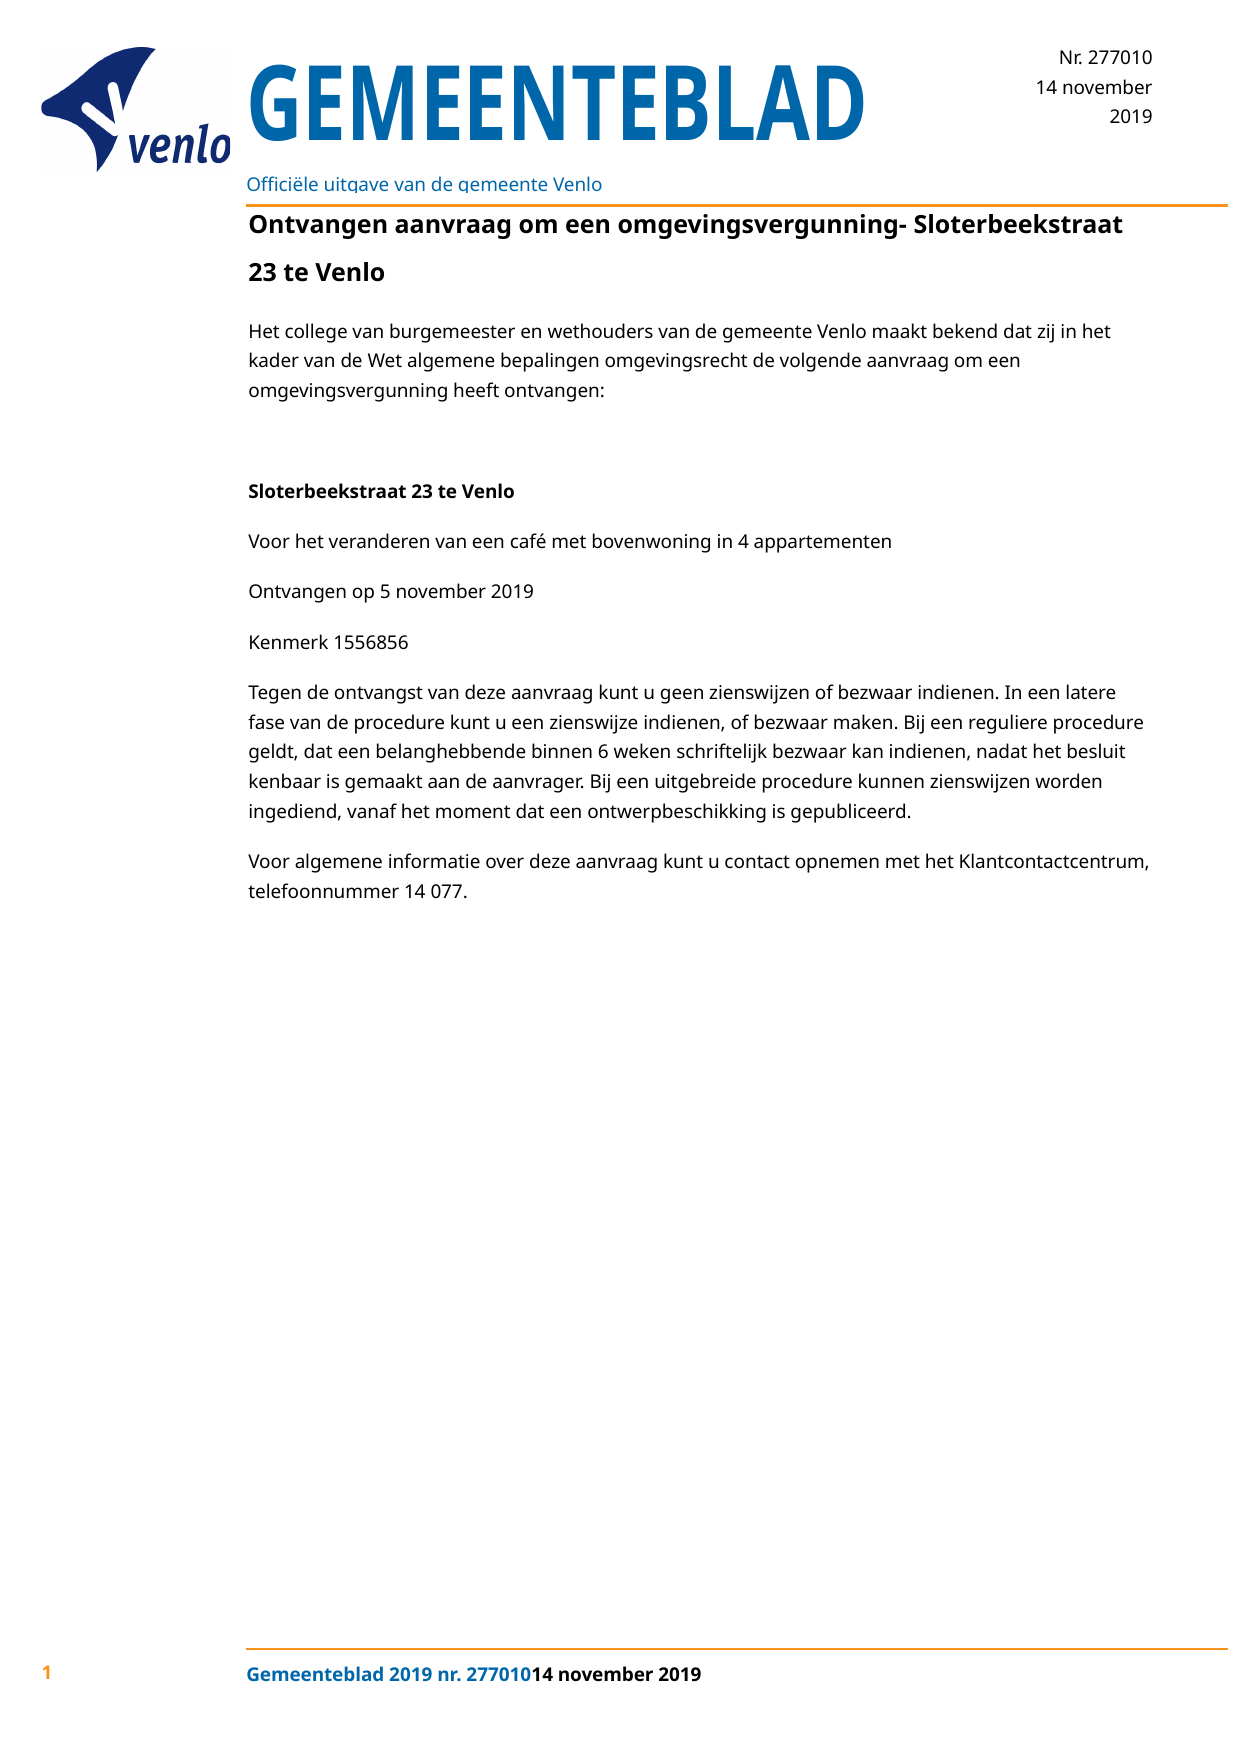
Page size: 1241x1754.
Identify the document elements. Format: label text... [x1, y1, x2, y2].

text Sloterbeekstraat 23 te Venlo [248, 478, 1152, 504]
text Ontvangen op 5 november 2019 [248, 579, 1152, 604]
text Voor algemene informatie over deze aanvraag kunt u contact opnemen met het Klantcontactcentrum, telefoonnummer 14 077. [248, 848, 1152, 904]
text Ontvangen aanvraag om een omgevingsvergunning- Sloterbeekstraat 23 te Venlo [248, 207, 1152, 288]
picture [41, 47, 231, 172]
text Kenmerk 1556856 [248, 629, 1152, 655]
text Voor het veranderen van een café met bovenwoning in 4 appartementen [248, 528, 1152, 554]
text Tegen de ontvangst van deze aanvraag kunt u geen zienswijzen of bezwaar indienen. In een latere fase van de procedure kunt u een zienswijze indienen, of bezwaar maken. Bij een reguliere procedure geldt, dat een belanghebbende binnen 6 weken schriftelijk bezwaar kan indienen, nadat het besluit kenbaar is gemaakt aan de aanvrager. Bij een uitgebreide procedure kunnen zienswijzen worden ingediend, vanaf het moment dat een ontwerpbeschikking is gepubliceerd. [248, 679, 1152, 824]
text Het college van burgemeester en wethouders van de gemeente Venlo maakt bekend dat zij in het kader van de Wet algemene bepalingen omgevingsrecht de volgende aanvraag om een omgevingsvergunning heeft ontvangen: [248, 318, 1152, 403]
